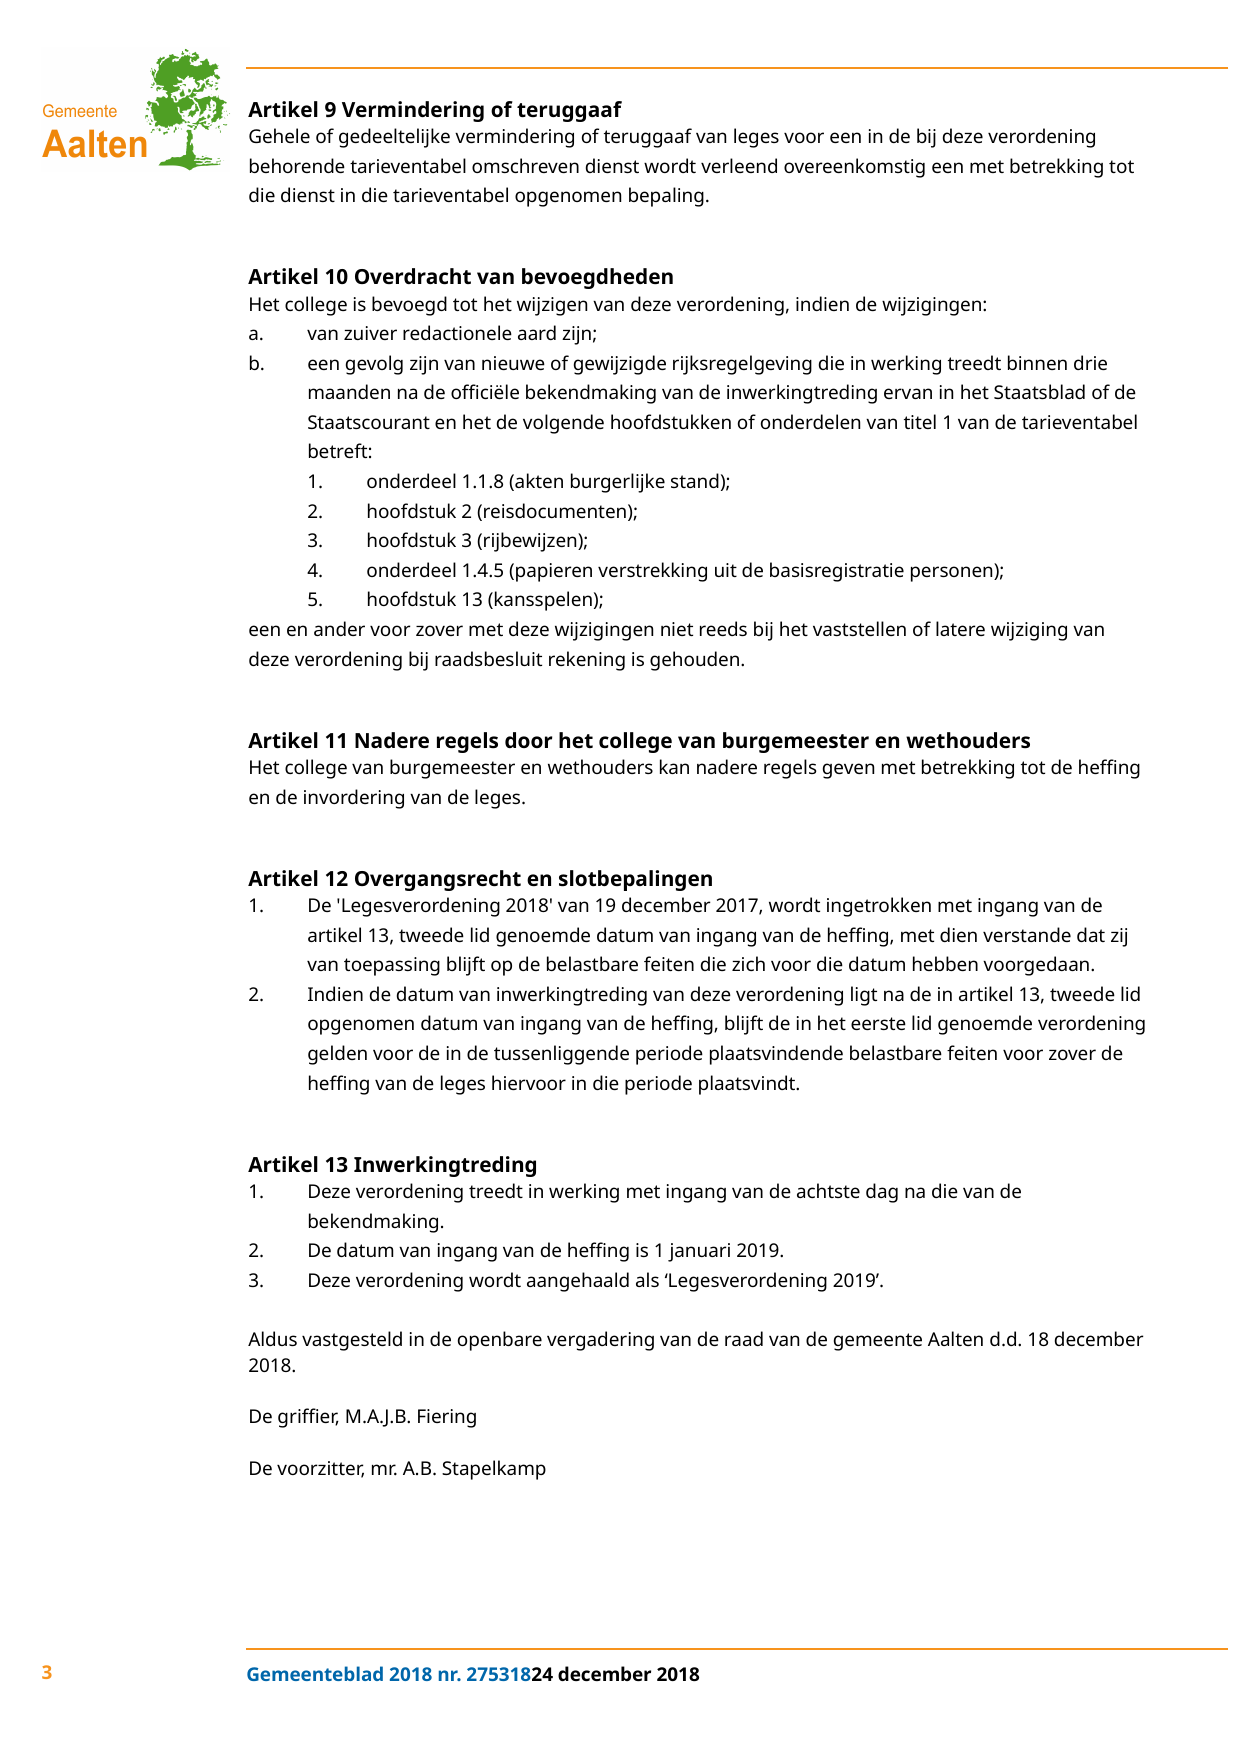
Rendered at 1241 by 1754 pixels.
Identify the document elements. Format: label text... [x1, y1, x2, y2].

text Artikel 9 Vermindering of teruggaaf [248, 95, 1152, 123]
list onderdeel 1.4.5 (papieren verstrekking uit de basisregistratie personen); [307, 557, 1152, 583]
text De voorzitter, mr. A.B. Stapelkamp [248, 1455, 1152, 1481]
text Artikel 10 Overdracht van bevoegdheden [248, 262, 1152, 291]
list een gevolg zijn van nieuwe of gewijzigde rijksregelgeving die in werking treedt binnen drie maanden na de officiële bekendmaking van de inwerkingtreding ervan in het Staatsblad of de Staatscourant en het de volgende hoofdstukken of onderdelen van titel 1 van de tarieventabel betreft: [248, 350, 1152, 464]
text De griffier, M.A.J.B. Fiering [248, 1403, 1152, 1429]
text een en ander voor zover met deze wijzigingen niet reeds bij het vaststellen of latere wijziging van deze verordening bij raadsbesluit rekening is gehouden. [248, 616, 1152, 672]
picture [41, 47, 231, 172]
list Deze verordening wordt aangehaald als ‘Legesverordening 2019’. [248, 1267, 1152, 1293]
text Artikel 11 Nadere regels door het college van burgemeester en wethouders [248, 726, 1152, 754]
text Het college is bevoegd tot het wijzigen van deze verordening, indien de wijzigingen: [248, 291, 1152, 317]
list onderdeel 1.1.8 (akten burgerlijke stand); [307, 468, 1152, 494]
text Aldus vastgesteld in de openbare vergadering van de raad van de gemeente Aalten d.d. 18 december 2018. [248, 1326, 1152, 1378]
list De datum van ingang van de heffing is 1 januari 2019. [248, 1237, 1152, 1263]
list Deze verordening treedt in werking met ingang van de achtste dag na die van de bekendmaking. [248, 1178, 1152, 1233]
text Gehele of gedeeltelijke vermindering of teruggaaf van leges voor een in de bij deze verordening behorende tarieventabel omschreven dienst wordt verleend overeenkomstig een met betrekking tot die dienst in die tarieventabel opgenomen bepaling. [248, 123, 1152, 208]
list De 'Legesverordening 2018' van 19 december 2017, wordt ingetrokken met ingang van de artikel 13, tweede lid genoemde datum van ingang van de heffing, met dien verstande dat zij van toepassing blijft op de belastbare feiten die zich voor die datum hebben voorgedaan. [248, 892, 1152, 977]
list hoofdstuk 2 (reisdocumenten); [307, 498, 1152, 524]
list hoofdstuk 13 (kansspelen); [307, 587, 1152, 612]
list van zuiver redactionele aard zijn; [248, 320, 1152, 346]
text Artikel 12 Overgangsrecht en slotbepalingen [248, 864, 1152, 892]
text Het college van burgemeester en wethouders kan nadere regels geven met betrekking tot de heffing en de invordering van de leges. [248, 754, 1152, 809]
text Artikel 13 Inwerkingtreding [248, 1150, 1152, 1178]
list hoofdstuk 3 (rijbewijzen); [307, 527, 1152, 553]
list Indien de datum van inwerkingtreding van deze verordening ligt na de in artikel 13, tweede lid opgenomen datum van ingang van de heffing, blijft de in het eerste lid genoemde verordening gelden voor de in de tussenliggende periode plaatsvindende belastbare feiten voor zover de heffing van de leges hiervoor in die periode plaatsvindt. [248, 981, 1152, 1096]
